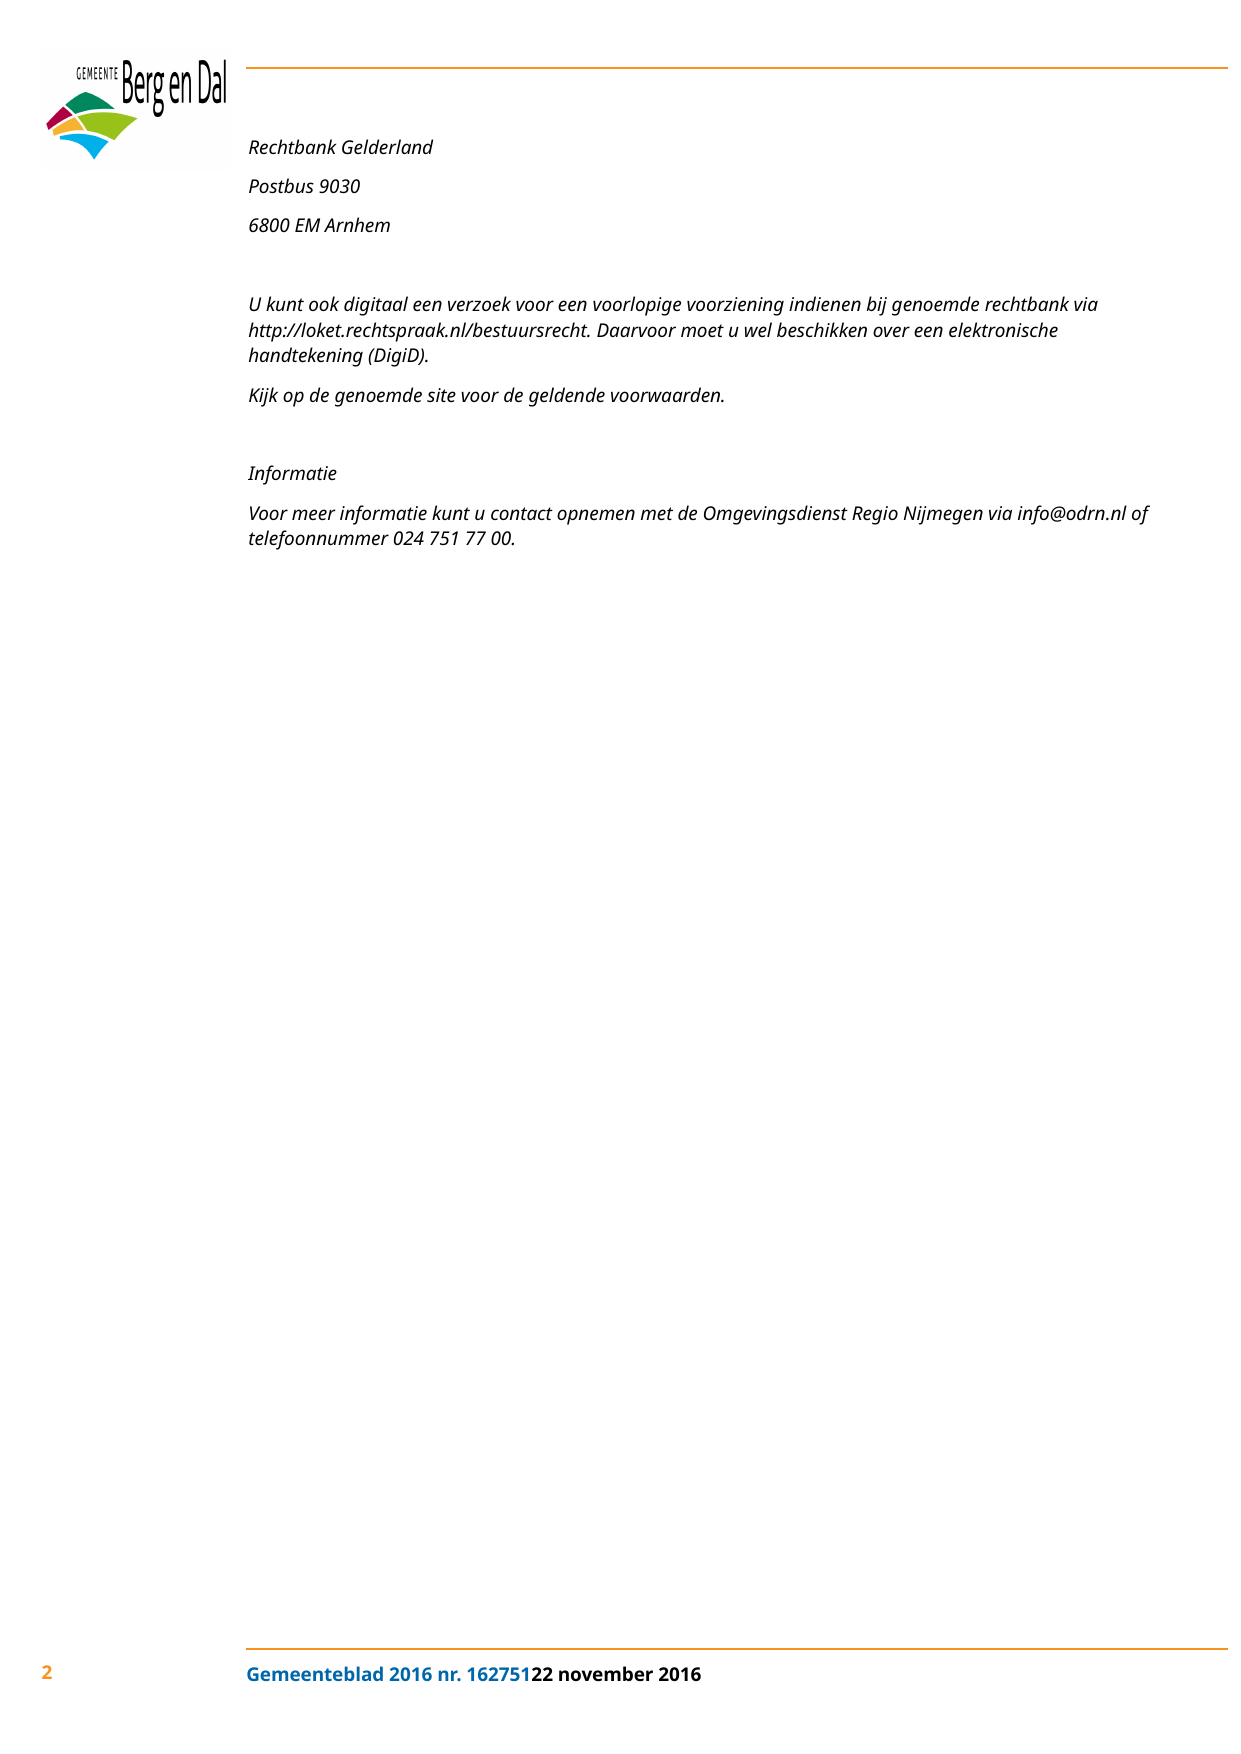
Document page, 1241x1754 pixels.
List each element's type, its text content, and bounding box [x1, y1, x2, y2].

text Kijk op de genoemde site voor de geldende voorwaarden. [248, 382, 1152, 408]
text 6800 EM Arnhem [248, 213, 1152, 238]
text Voor meer informatie kunt u contact opnemen met de Omgevingsdienst Regio Nijmegen via info@odrn.nl of telefoonnummer 024 751 77 00. [248, 500, 1152, 551]
text Postbus 9030 [248, 173, 1152, 199]
text Rechtbank Gelderland [248, 134, 1152, 160]
picture [41, 47, 231, 172]
text Informatie [248, 460, 1152, 486]
text U kunt ook digitaal een verzoek voor een voorlopige voorziening indienen bij genoemde rechtbank via http://loket.rechtspraak.nl/bestuursrecht. Daarvoor moet u wel beschikken over een elektronische handtekening (DigiD). [248, 291, 1152, 368]
